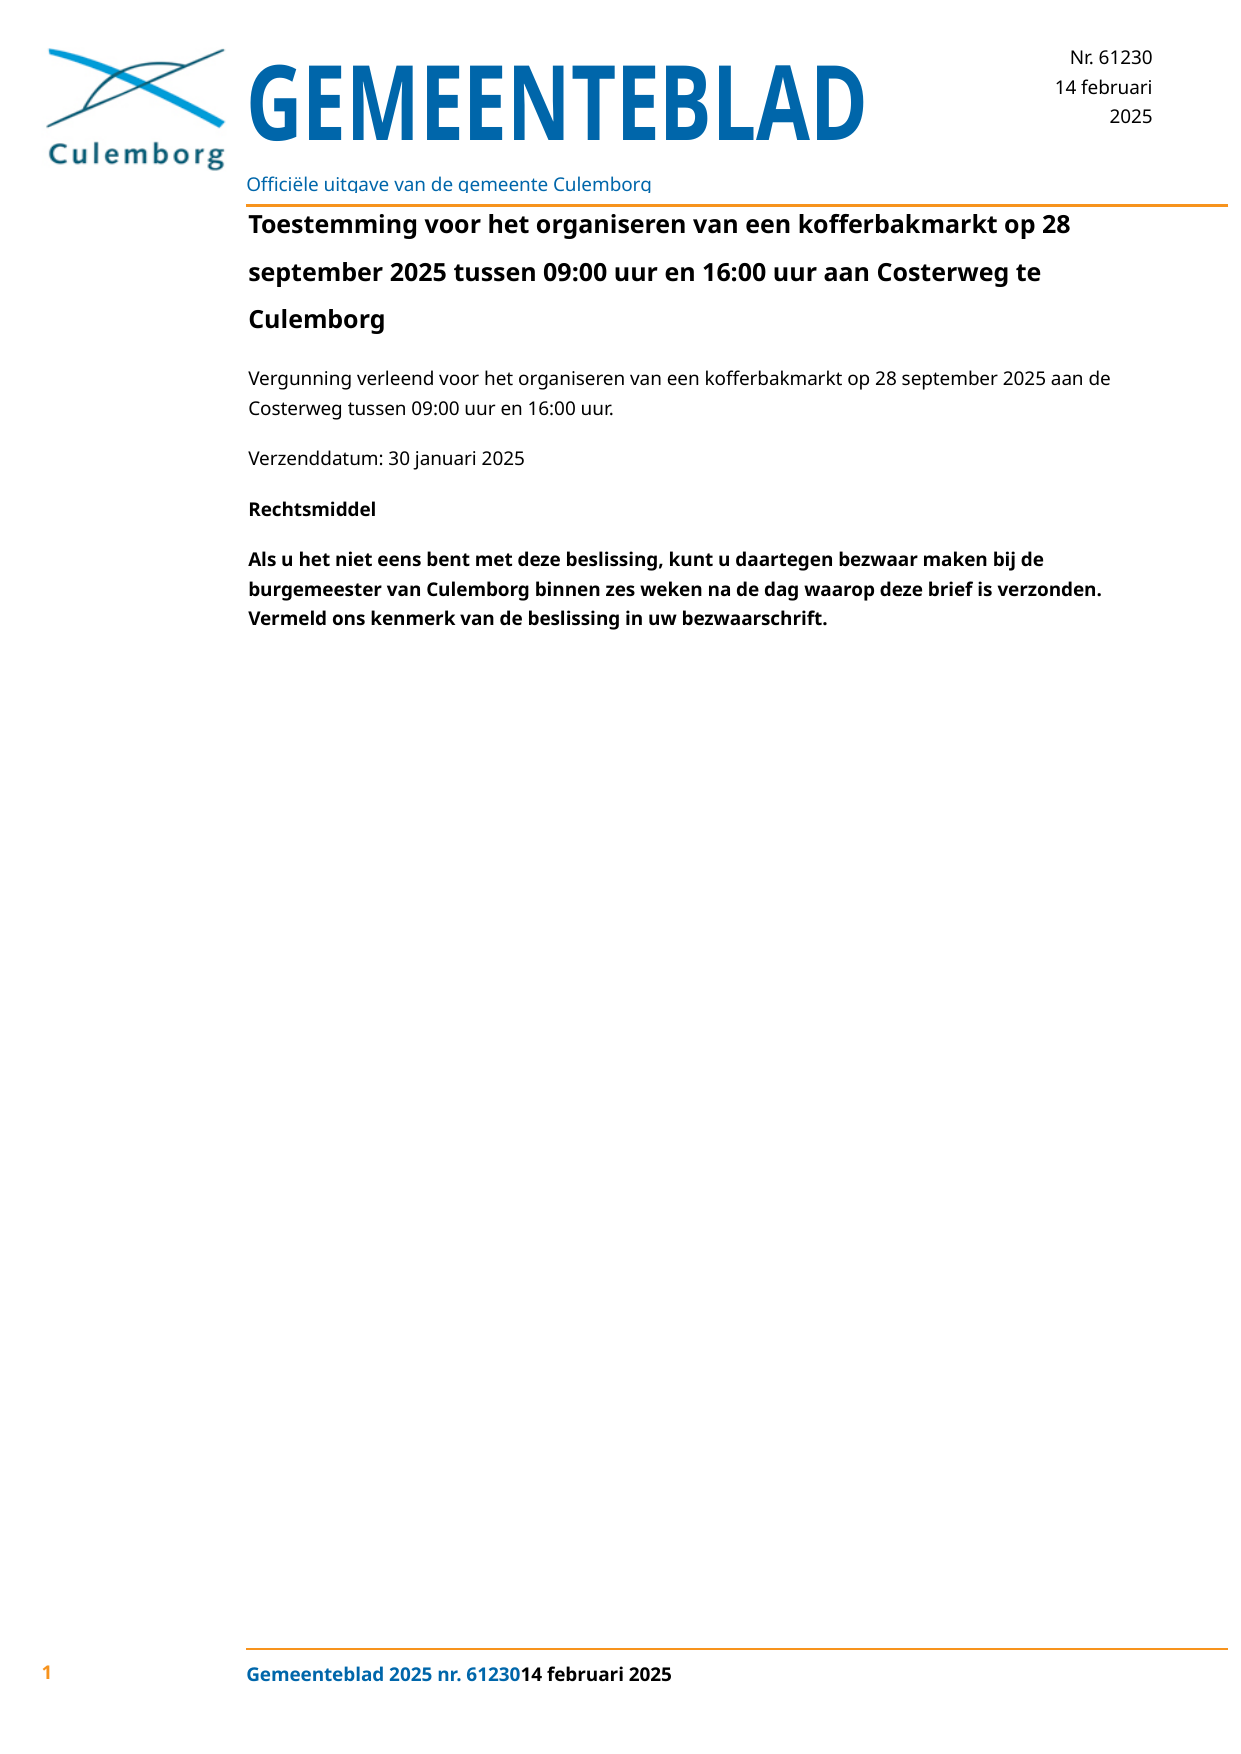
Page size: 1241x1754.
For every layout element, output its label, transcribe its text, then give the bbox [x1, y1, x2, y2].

picture [41, 47, 231, 172]
text Rechtsmiddel [248, 496, 1152, 522]
text Vergunning verleend voor het organiseren van een kofferbakmarkt op 28 september 2025 aan de Costerweg tussen 09:00 uur en 16:00 uur. [248, 366, 1152, 421]
text Toestemming voor het organiseren van een kofferbakmarkt op 28 september 2025 tussen 09:00 uur en 16:00 uur aan Costerweg te Culemborg [248, 207, 1152, 336]
text Als u het niet eens bent met deze beslissing, kunt u daartegen bezwaar maken bij de burgemeester van Culemborg binnen zes weken na de dag waarop deze brief is verzonden. Vermeld ons kenmerk van de beslissing in uw bezwaarschrift. [248, 546, 1152, 631]
text Verzenddatum: 30 januari 2025 [248, 446, 1152, 471]
